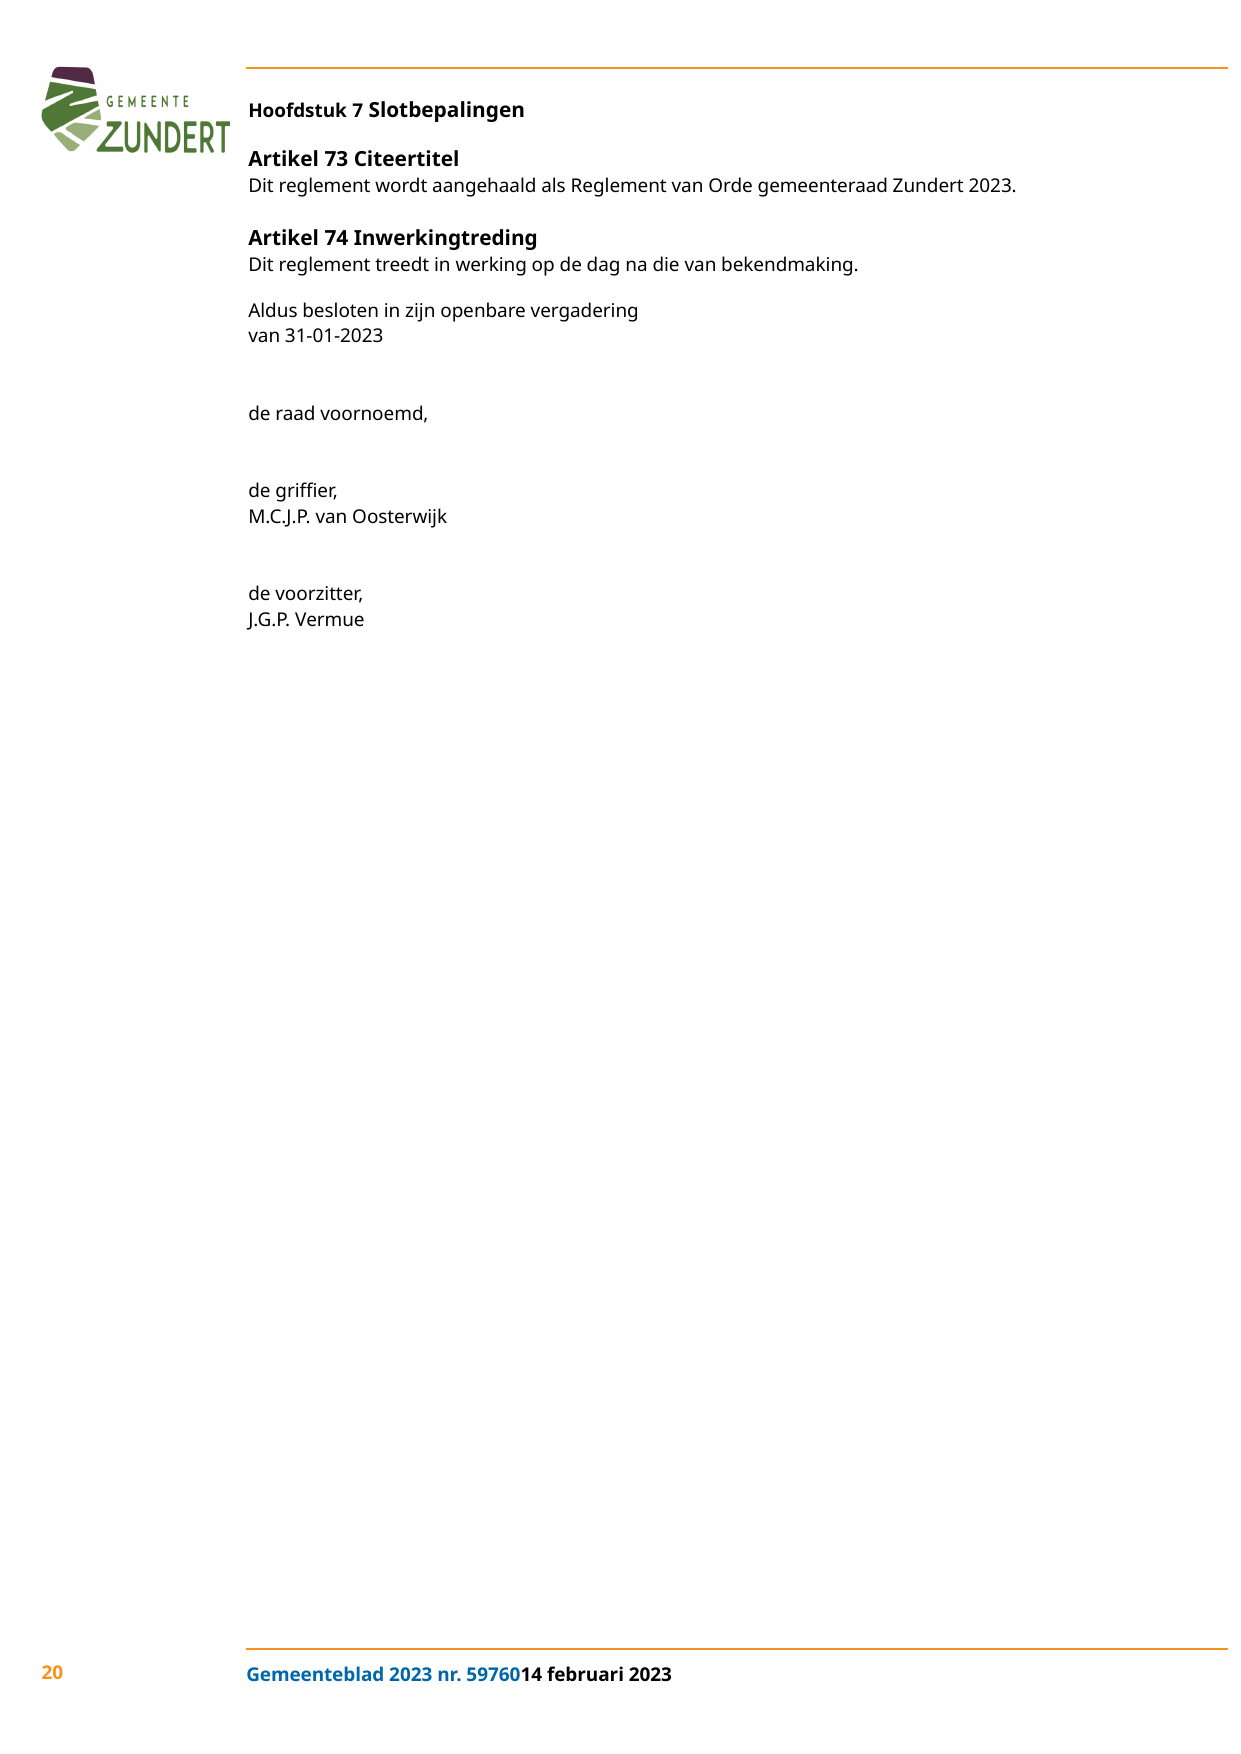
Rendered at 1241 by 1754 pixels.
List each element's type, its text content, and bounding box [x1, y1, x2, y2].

text M.C.J.P. van Oosterwijk [248, 503, 1152, 528]
text Aldus besloten in zijn openbare vergadering [248, 297, 1152, 323]
text Dit reglement wordt aangehaald als Reglement van Orde gemeenteraad Zundert 2023. [248, 172, 1152, 198]
text Artikel 73 Citeertitel [248, 144, 1152, 172]
text de voorzitter, [248, 580, 1152, 606]
text van 31-01-2023 [248, 323, 1152, 348]
text J.G.P. Vermue [248, 606, 1152, 631]
text Artikel 74 Inwerkingtreding [248, 223, 1152, 251]
text de griffier, [248, 477, 1152, 503]
text Hoofdstuk 7 Slotbepalingen [248, 95, 1152, 123]
text de raad voornoemd, [248, 400, 1152, 426]
picture [41, 47, 231, 172]
text Dit reglement treedt in werking op de dag na die van bekendmaking. [248, 251, 1152, 277]
